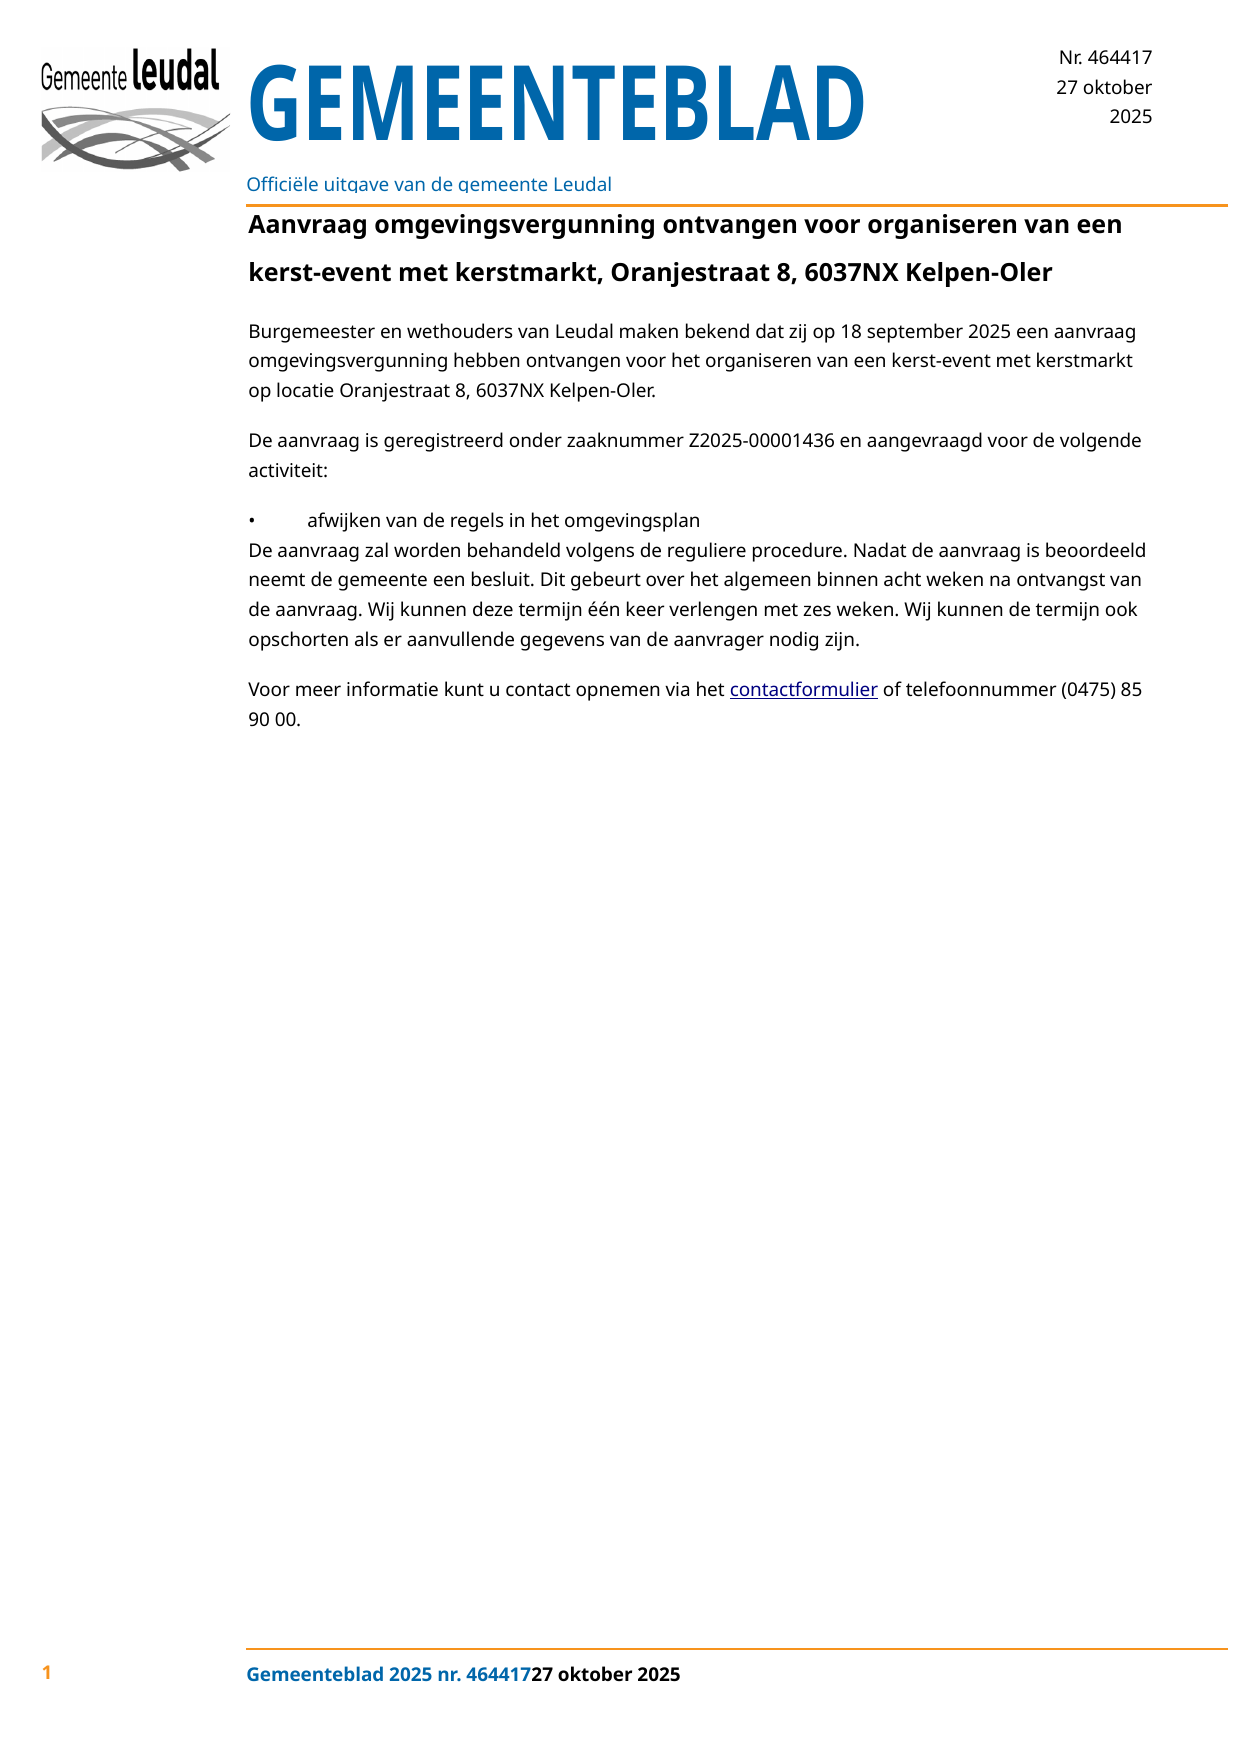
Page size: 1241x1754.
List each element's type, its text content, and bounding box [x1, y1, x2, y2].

list afwijken van de regels in het omgevingsplan [248, 507, 1152, 533]
text Voor meer informatie kunt u contact opnemen via het contactformulier of telefoonnummer (0475) 85 90 00. [248, 676, 1152, 732]
text De aanvraag is geregistreerd onder zaaknummer Z2025-00001436 en aangevraagd voor de volgende activiteit: [248, 427, 1152, 483]
text Burgemeester en wethouders van Leudal maken bekend dat zij op 18 september 2025 een aanvraag omgevingsvergunning hebben ontvangen voor het organiseren van een kerst-event met kerstmarkt op locatie Oranjestraat 8, 6037NX Kelpen-Oler. [248, 318, 1152, 403]
text Aanvraag omgevingsvergunning ontvangen voor organiseren van een kerst-event met kerstmarkt, Oranjestraat 8, 6037NX Kelpen-Oler [248, 207, 1152, 288]
picture [41, 47, 231, 172]
text De aanvraag zal worden behandeld volgens de reguliere procedure. Nadat de aanvraag is beoordeeld neemt de gemeente een besluit. Dit gebeurt over het algemeen binnen acht weken na ontvangst van de aanvraag. Wij kunnen deze termijn één keer verlengen met zes weken. Wij kunnen de termijn ook opschorten als er aanvullende gegevens van de aanvrager nodig zijn. [248, 537, 1152, 652]
